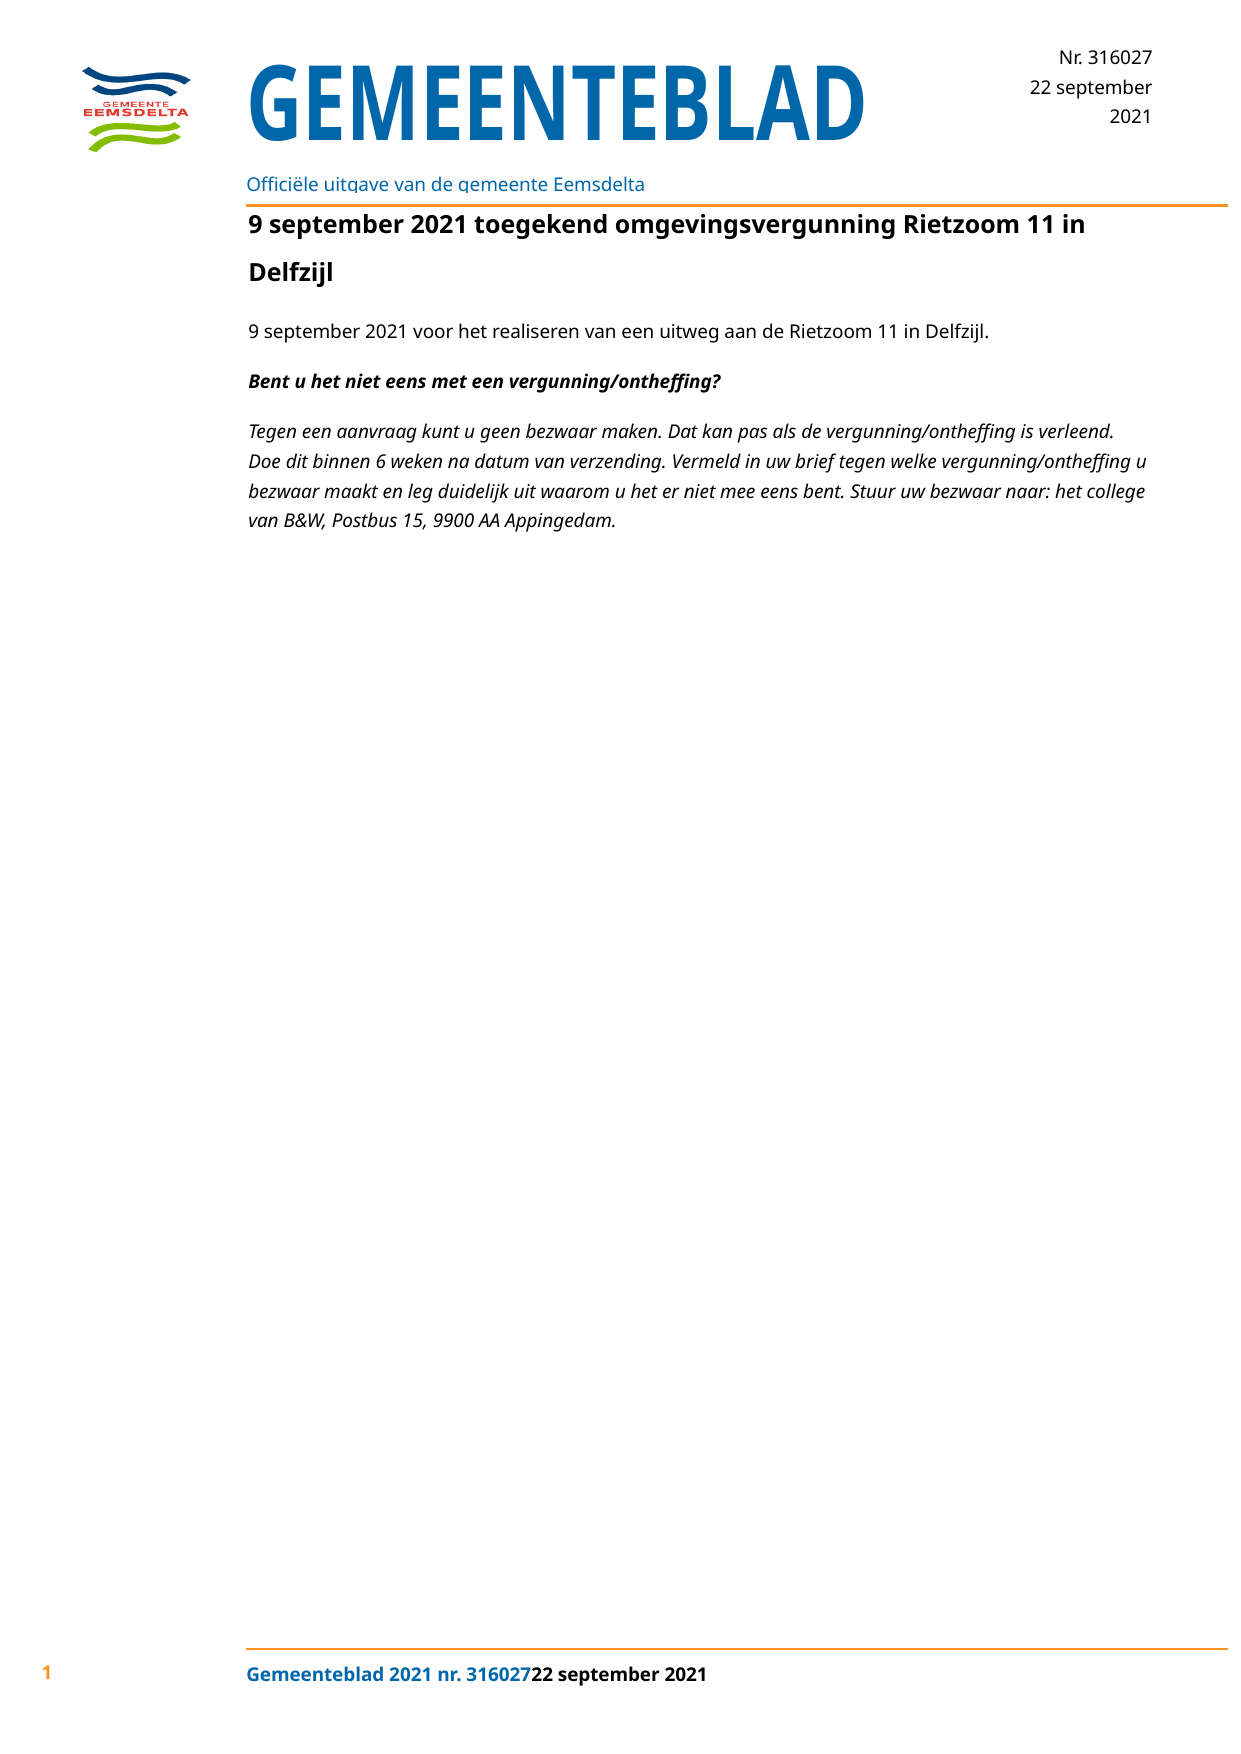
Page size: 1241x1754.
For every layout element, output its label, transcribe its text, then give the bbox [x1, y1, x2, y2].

text 9 september 2021 voor het realiseren van een uitweg aan de Rietzoom 11 in Delfzijl. [248, 318, 1152, 344]
text 9 september 2021 toegekend omgevingsvergunning Rietzoom 11 in Delfzijl [248, 207, 1152, 288]
picture [41, 47, 231, 172]
text Tegen een aanvraag kunt u geen bezwaar maken. Dat kan pas als de vergunning/ontheffing is verleend. Doe dit binnen 6 weken na datum van verzending. Vermeld in uw brief tegen welke vergunning/ontheffing u bezwaar maakt en leg duidelijk uit waarom u het er niet mee eens bent. Stuur uw bezwaar naar: het college van B&W, Postbus 15, 9900 AA Appingedam. [248, 419, 1152, 533]
text Bent u het niet eens met een vergunning/ontheffing? [248, 368, 1152, 394]
